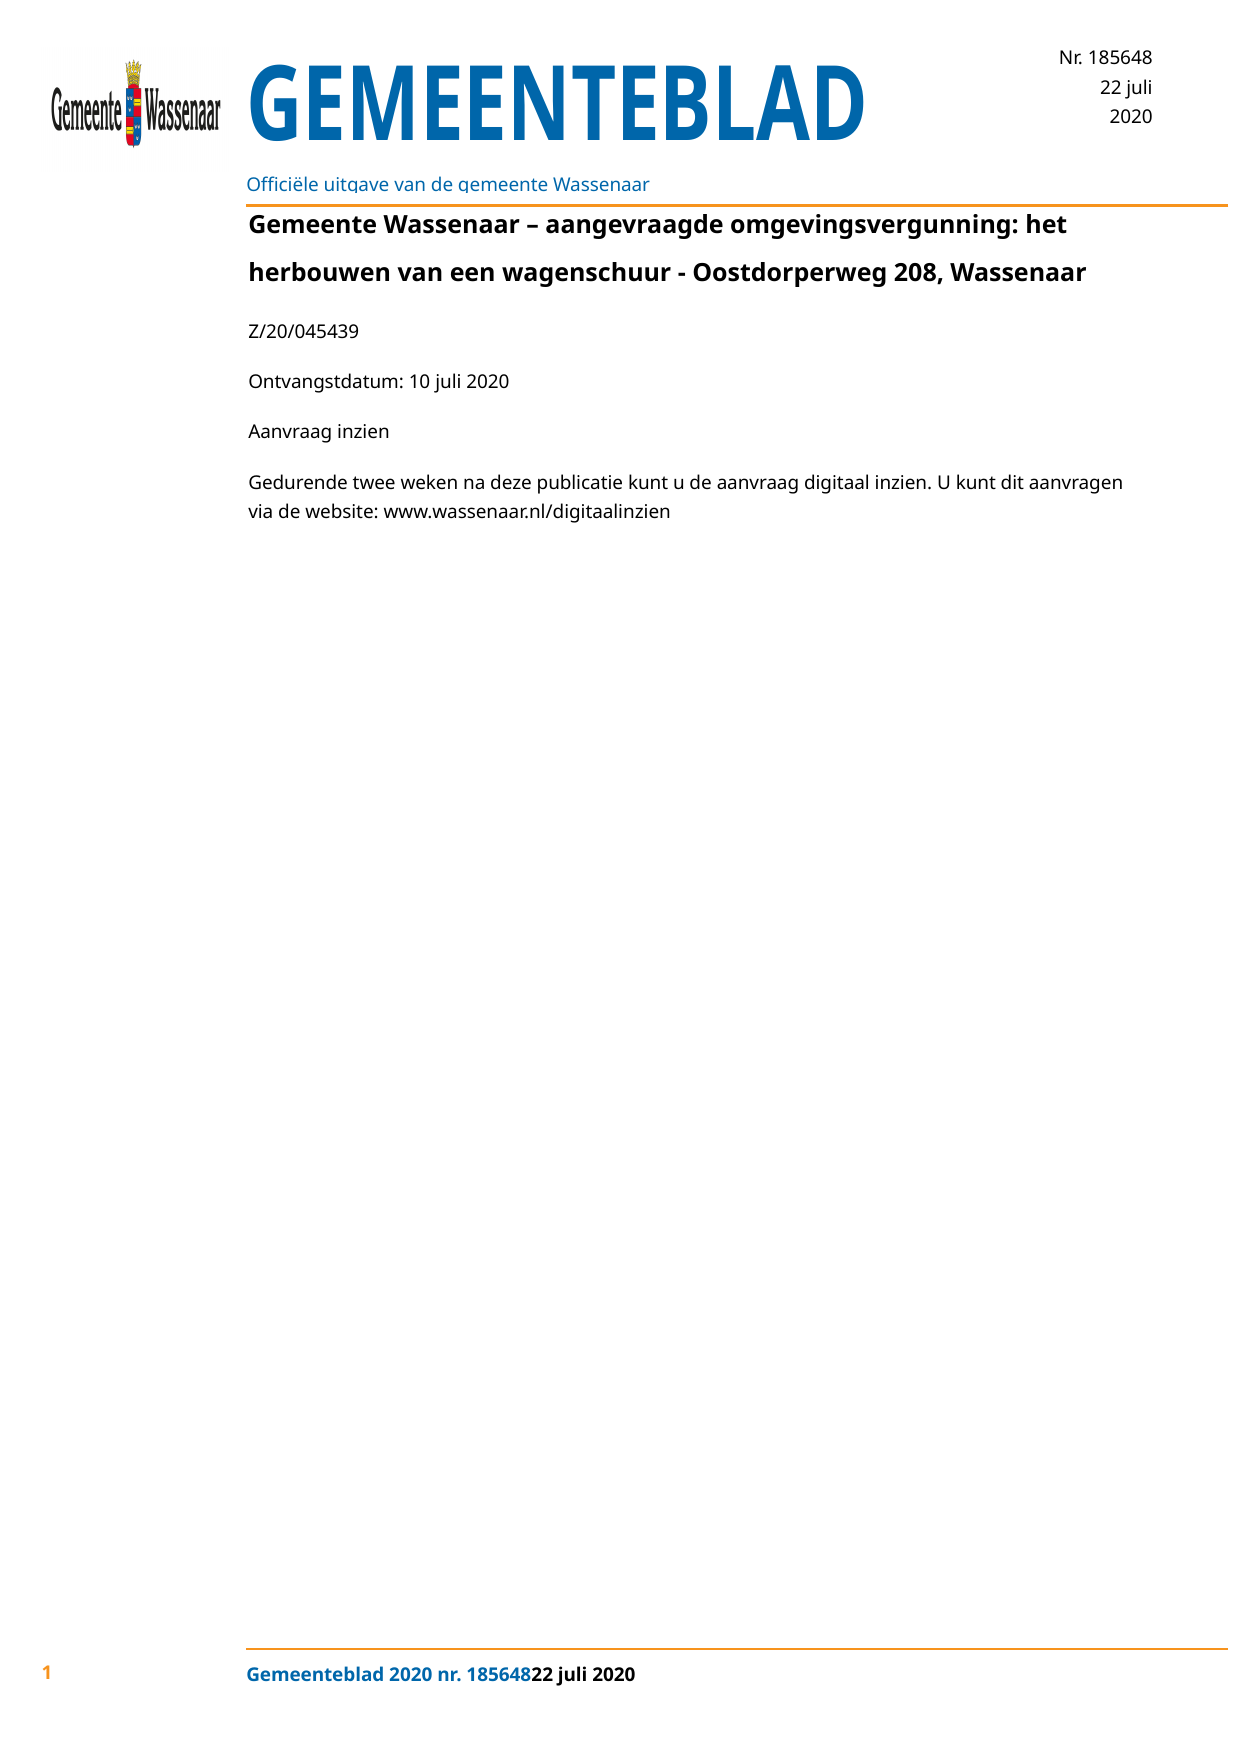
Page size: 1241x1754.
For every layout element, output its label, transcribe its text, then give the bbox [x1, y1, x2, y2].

text Gedurende twee weken na deze publicatie kunt u de aanvraag digitaal inzien. U kunt dit aanvragen via de website: www.wassenaar.nl/digitaalinzien [248, 469, 1152, 524]
text Ontvangstdatum: 10 juli 2020 [248, 368, 1152, 394]
text Aanvraag inzien [248, 419, 1152, 444]
text Gemeente Wassenaar – aangevraagde omgevingsvergunning: het herbouwen van een wagenschuur - Oostdorperweg 208, Wassenaar [248, 207, 1152, 288]
text Z/20/045439 [248, 318, 1152, 344]
picture [41, 47, 231, 172]
